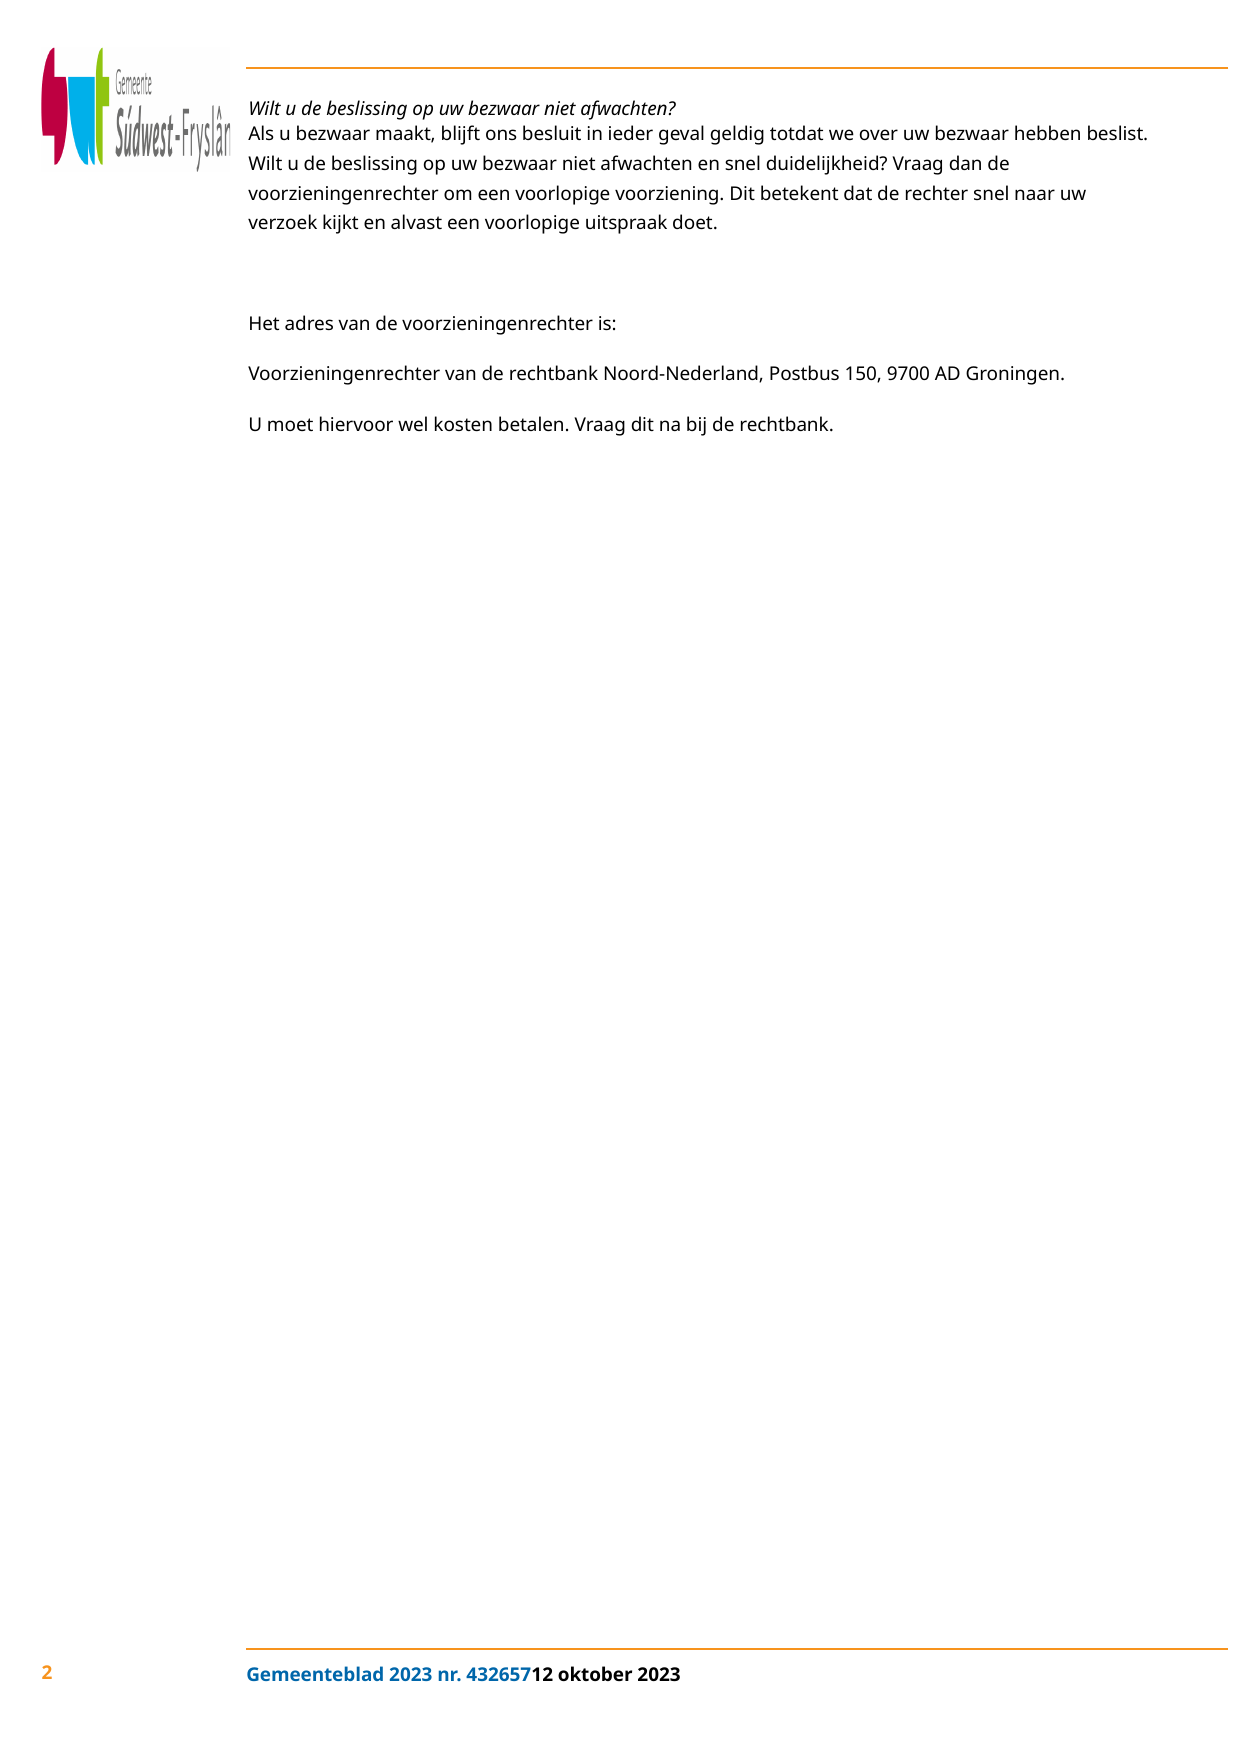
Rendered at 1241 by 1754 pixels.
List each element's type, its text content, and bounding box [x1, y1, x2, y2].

text Als u bezwaar maakt, blijft ons besluit in ieder geval geldig totdat we over uw bezwaar hebben beslist. Wilt u de beslissing op uw bezwaar niet afwachten en snel duidelijkheid? Vraag dan de voorzieningenrechter om een voorlopige voorziening. Dit betekent dat de rechter snel naar uw verzoek kijkt en alvast een voorlopige uitspraak doet. [248, 121, 1152, 235]
text U moet hiervoor wel kosten betalen. Vraag dit na bij de rechtbank. [248, 411, 1152, 437]
picture [41, 47, 231, 172]
text Het adres van de voorzieningenrechter is: [248, 310, 1152, 336]
text Wilt u de beslissing op uw bezwaar niet afwachten? [248, 95, 1152, 121]
text Voorzieningenrechter van de rechtbank Noord-Nederland, Postbus 150, 9700 AD Groningen. [248, 361, 1152, 386]
